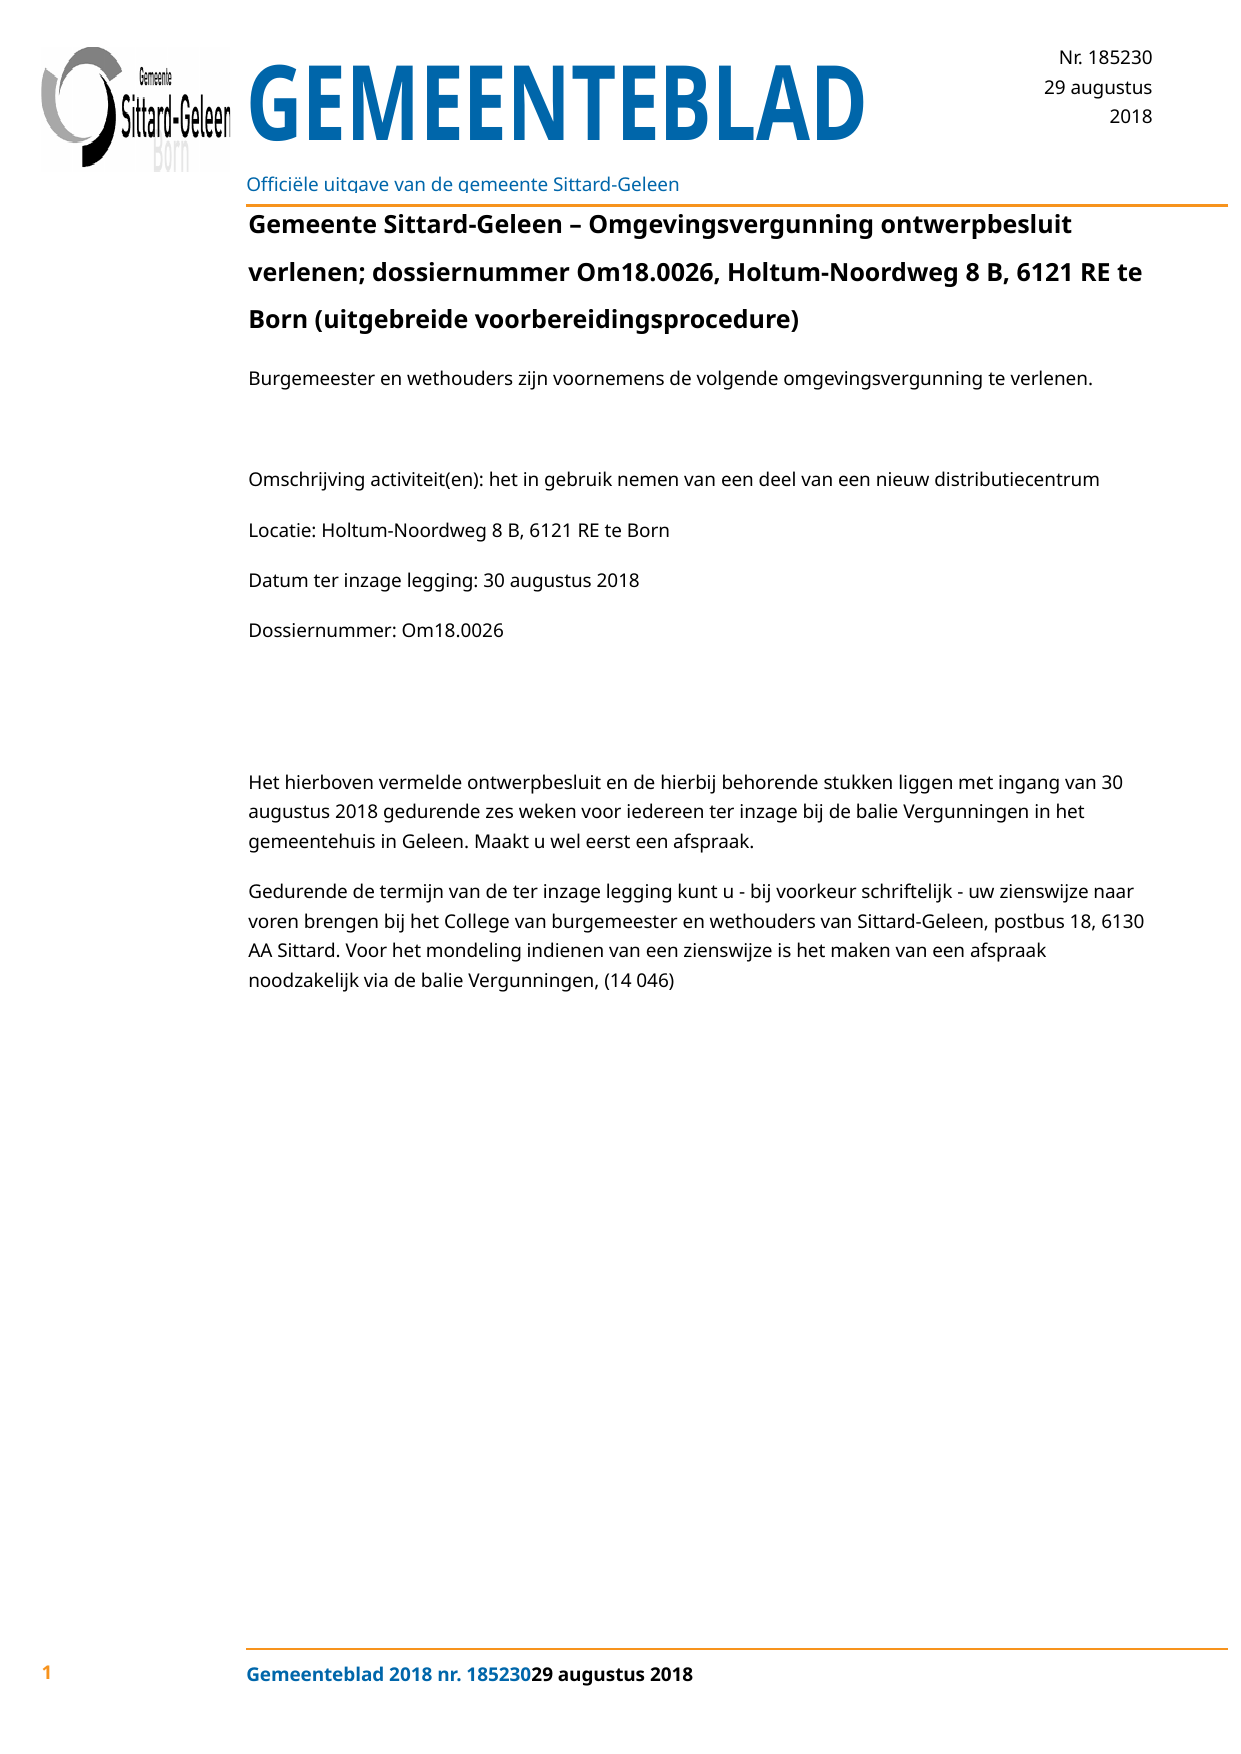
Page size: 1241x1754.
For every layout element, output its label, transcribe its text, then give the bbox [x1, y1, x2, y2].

text Gemeente Sittard-Geleen – Omgevingsvergunning ontwerpbesluit verlenen; dossiernummer Om18.0026, Holtum-Noordweg 8 B, 6121 RE te Born (uitgebreide voorbereidingsprocedure) [248, 207, 1152, 336]
text Locatie: Holtum-Noordweg 8 B, 6121 RE te Born [248, 517, 1152, 542]
picture [41, 47, 231, 172]
text Dossiernummer: Om18.0026 [248, 618, 1152, 643]
text Het hierboven vermelde ontwerpbesluit en de hierbij behorende stukken liggen met ingang van 30 augustus 2018 gedurende zes weken voor iedereen ter inzage bij de balie Vergunningen in het gemeentehuis in Geleen. Maakt u wel eerst een afspraak. [248, 769, 1152, 854]
text Burgemeester en wethouders zijn voornemens de volgende omgevingsvergunning te verlenen. [248, 366, 1152, 391]
text Gedurende de termijn van de ter inzage legging kunt u - bij voorkeur schriftelijk - uw zienswijze naar voren brengen bij het College van burgemeester en wethouders van Sittard-Geleen, postbus 18, 6130 AA Sittard. Voor het mondeling indienen van een zienswijze is het maken van een afspraak noodzakelijk via de balie Vergunningen, (14 046) [248, 878, 1152, 993]
text Omschrijving activiteit(en): het in gebruik nemen van een deel van een nieuw distributiecentrum [248, 466, 1152, 492]
text Datum ter inzage legging: 30 augustus 2018 [248, 567, 1152, 593]
